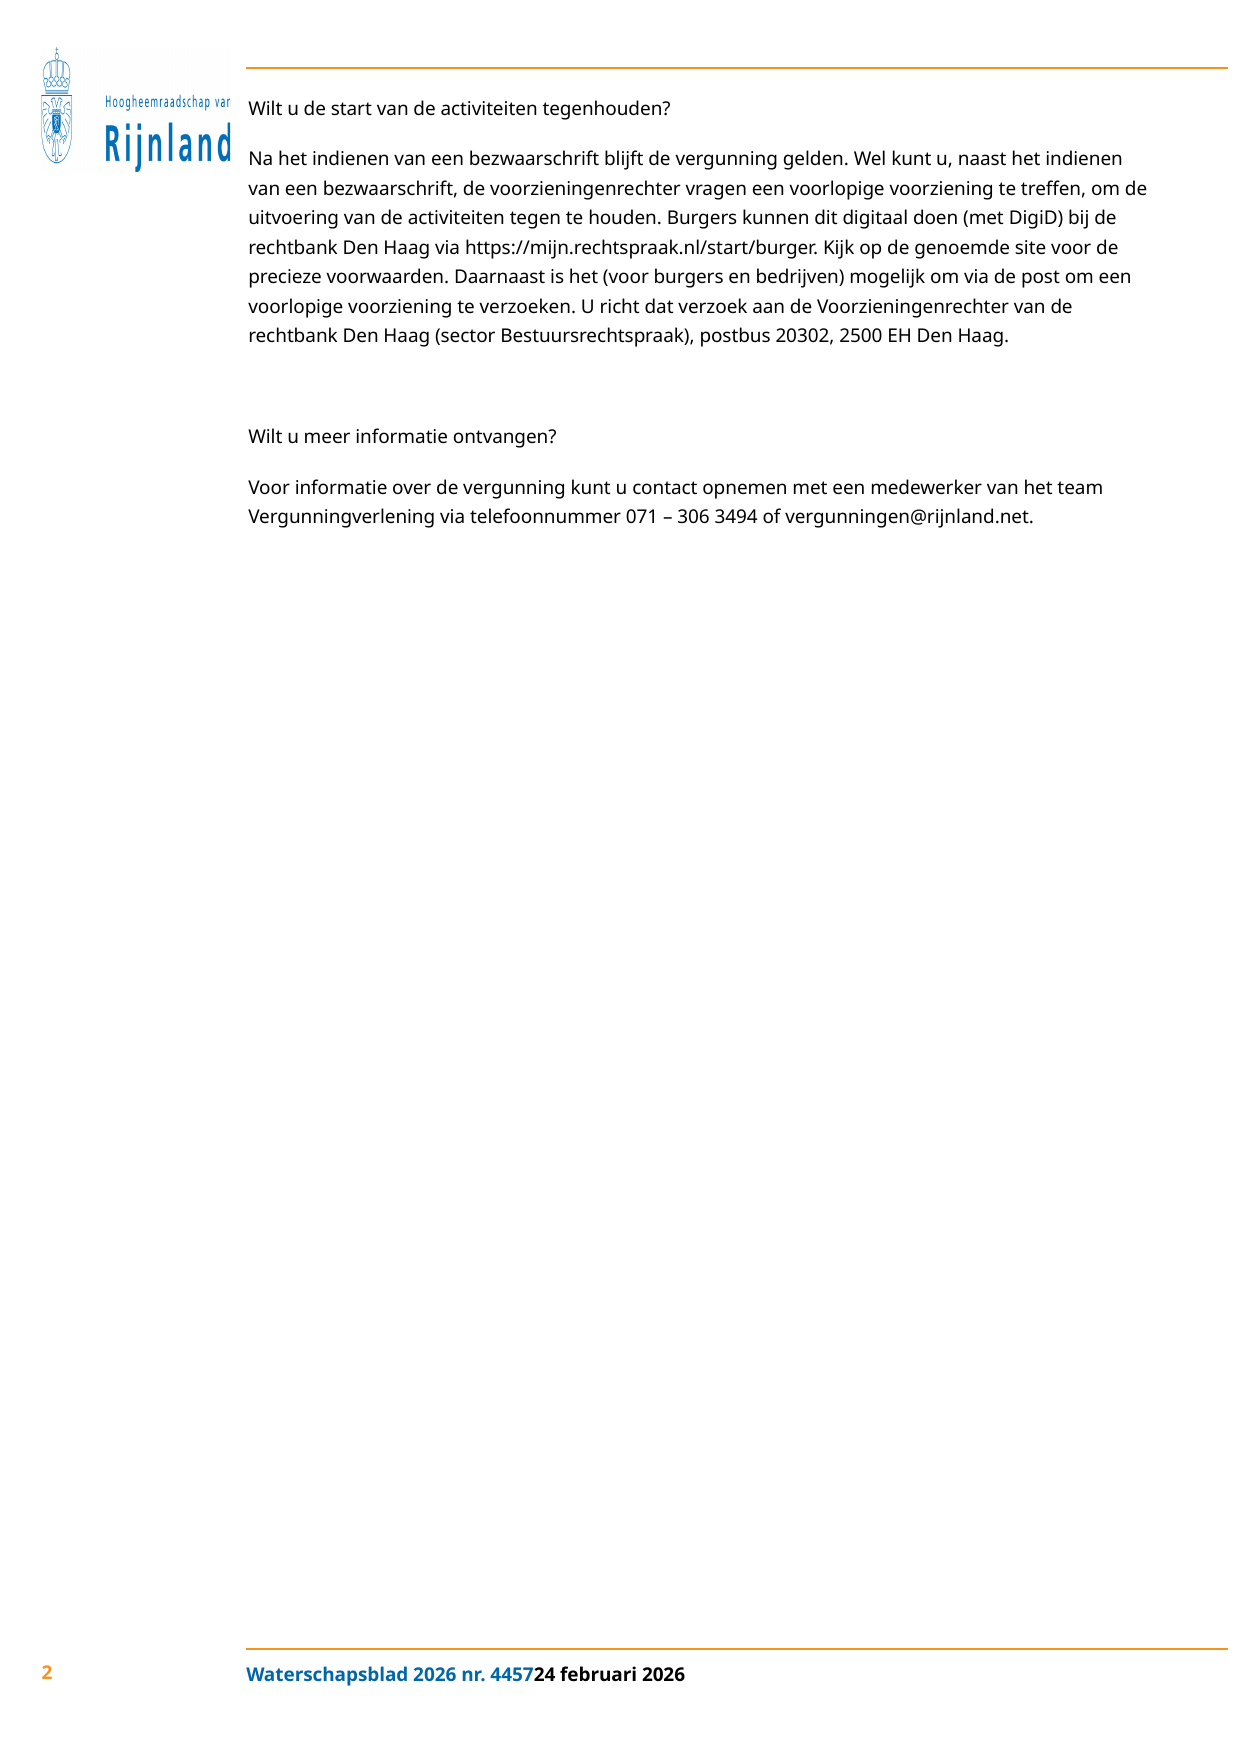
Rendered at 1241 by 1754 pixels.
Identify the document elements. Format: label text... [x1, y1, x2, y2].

picture [41, 47, 231, 172]
text Voor informatie over de vergunning kunt u contact opnemen met een medewerker van het team Vergunningverlening via telefoonnummer 071 – 306 3494 of vergunningen@rijnland.net. [248, 474, 1152, 529]
text Wilt u meer informatie ontvangen? [248, 423, 1152, 449]
text Na het indienen van een bezwaarschrift blijft de vergunning gelden. Wel kunt u, naast het indienen van een bezwaarschrift, de voorzieningenrechter vragen een voorlopige voorziening te treffen, om de uitvoering van de activiteiten tegen te houden. Burgers kunnen dit digitaal doen (met DigiD) bij de rechtbank Den Haag via https://mijn.rechtspraak.nl/start/burger. Kijk op de genoemde site voor de precieze voorwaarden. Daarnaast is het (voor burgers en bedrijven) mogelijk om via de post om een voorlopige voorziening te verzoeken. U richt dat verzoek aan de Voorzieningenrechter van de rechtbank Den Haag (sector Bestuursrechtspraak), postbus 20302, 2500 EH Den Haag. [248, 145, 1152, 348]
text Wilt u de start van de activiteiten tegenhouden? [248, 95, 1152, 121]
